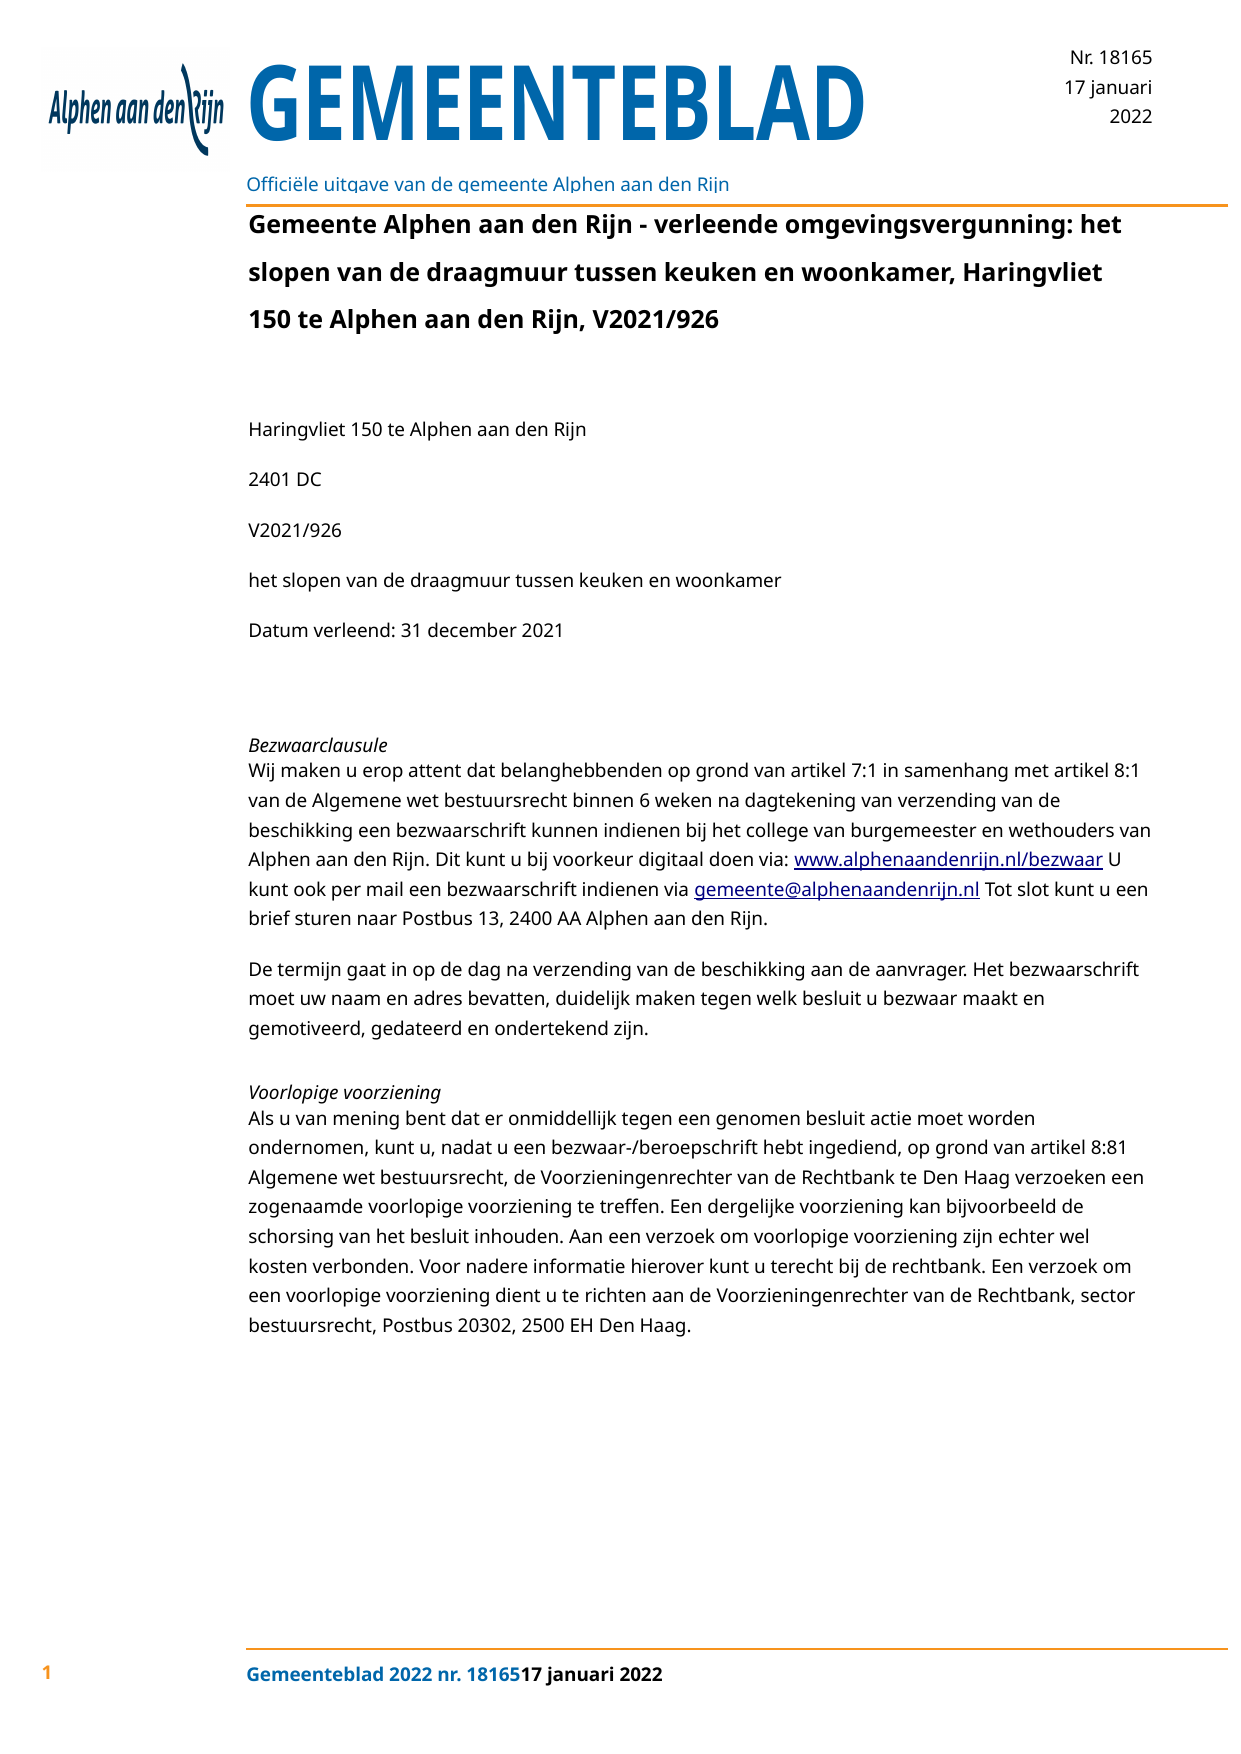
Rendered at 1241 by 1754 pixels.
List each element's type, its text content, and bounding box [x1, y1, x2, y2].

text het slopen van de draagmuur tussen keuken en woonkamer [248, 567, 1152, 593]
text De termijn gaat in op de dag na verzending van de beschikking aan de aanvrager. Het bezwaarschrift moet uw naam en adres bevatten, duidelijk maken tegen welk besluit u bezwaar maakt en gemotiveerd, gedateerd en ondertekend zijn. [248, 956, 1152, 1041]
text Als u van mening bent dat er onmiddellijk tegen een genomen besluit actie moet worden ondernomen, kunt u, nadat u een bezwaar-/beroepschrift hebt ingediend, op grond van artikel 8:81 Algemene wet bestuursrecht, de Voorzieningenrechter van de Rechtbank te Den Haag verzoeken een zogenaamde voorlopige voorziening te treffen. Een dergelijke voorziening kan bijvoorbeeld de schorsing van het besluit inhouden. Aan een verzoek om voorlopige voorziening zijn echter wel kosten verbonden. Voor nadere informatie hierover kunt u terecht bij de rechtbank. Een verzoek om een voorlopige voorziening dient u te richten aan de Voorzieningenrechter van de Rechtbank, sector bestuursrecht, Postbus 20302, 2500 EH Den Haag. [248, 1105, 1152, 1338]
text Haringvliet 150 te Alphen aan den Rijn [248, 416, 1152, 442]
text Voorlopige voorziening [248, 1079, 1152, 1105]
text 2401 DC [248, 466, 1152, 492]
picture [41, 47, 231, 172]
text Datum verleend: 31 december 2021 [248, 618, 1152, 643]
text V2021/926 [248, 517, 1152, 542]
text Gemeente Alphen aan den Rijn - verleende omgevingsvergunning: het slopen van de draagmuur tussen keuken en woonkamer, Haringvliet 150 te Alphen aan den Rijn, V2021/926 [248, 207, 1152, 336]
text Wij maken u erop attent dat belanghebbenden op grond van artikel 7:1 in samenhang met artikel 8:1 van de Algemene wet bestuursrecht binnen 6 weken na dagtekening van verzending van de beschikking een bezwaarschrift kunnen indienen bij het college van burgemeester en wethouders van Alphen aan den Rijn. Dit kunt u bij voorkeur digitaal doen via: www.alphenaandenrijn.nl/bezwaar U kunt ook per mail een bezwaarschrift indienen via gemeente@alphenaandenrijn.nl Tot slot kunt u een brief sturen naar Postbus 13, 2400 AA Alphen aan den Rijn. [248, 758, 1152, 931]
text Bezwaarclausule [248, 732, 1152, 758]
